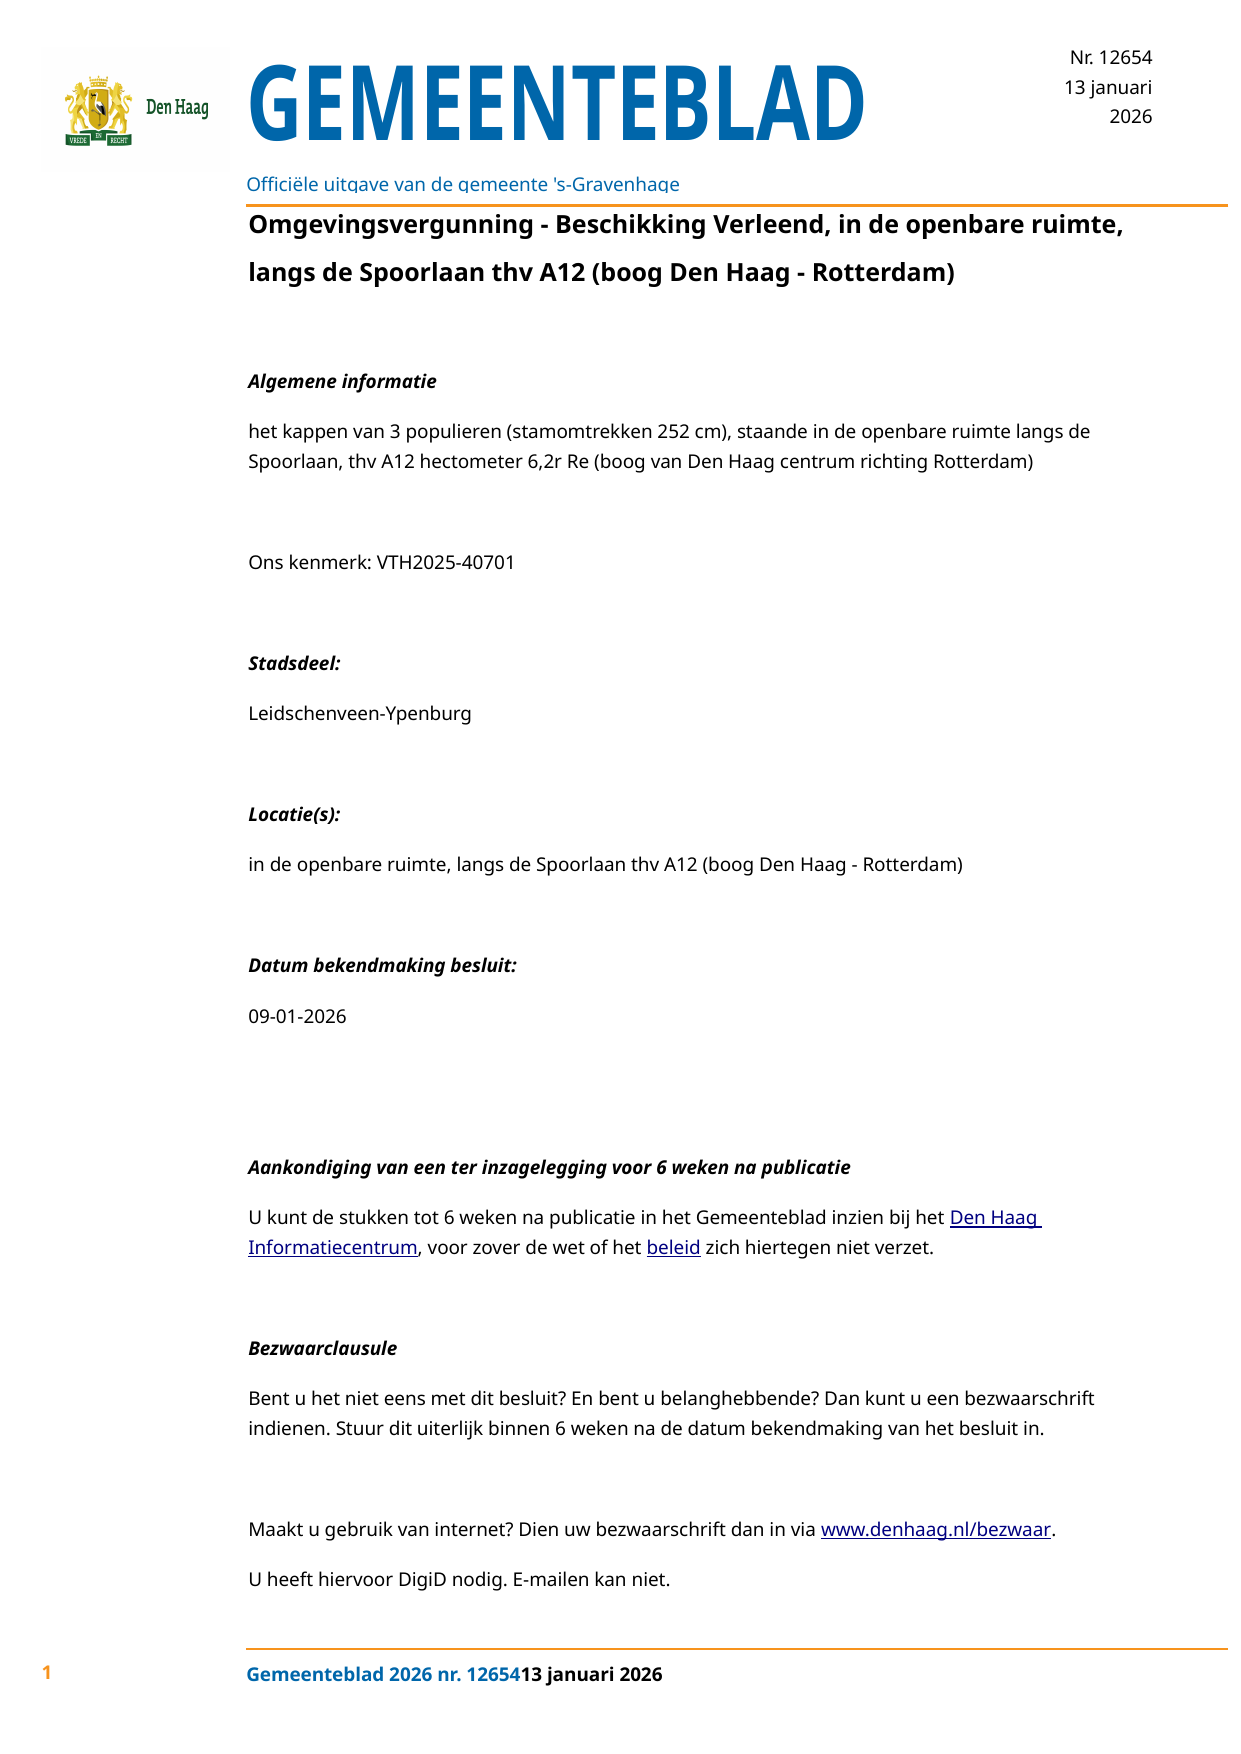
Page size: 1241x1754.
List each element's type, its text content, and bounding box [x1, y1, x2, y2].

text Ons kenmerk: VTH2025-40701 [248, 549, 1152, 575]
text U heeft hiervoor DigiD nodig. E-mailen kan niet. [248, 1566, 1152, 1592]
text Maakt u gebruik van internet? Dien uw bezwaarschrift dan in via www.denhaag.nl/bezwaar. [248, 1516, 1152, 1542]
text Algemene informatie [248, 368, 1152, 394]
text het kappen van 3 populieren (stamomtrekken 252 cm), staande in de openbare ruimte langs de Spoorlaan, thv A12 hectometer 6,2r Re (boog van Den Haag centrum richting Rotterdam) [248, 419, 1152, 474]
text Omgevingsvergunning - Beschikking Verleend, in de openbare ruimte, langs de Spoorlaan thv A12 (boog Den Haag - Rotterdam) [248, 207, 1152, 288]
text Bent u het niet eens met dit besluit? En bent u belanghebbende? Dan kunt u een bezwaarschrift indienen. Stuur dit uiterlijk binnen 6 weken na de datum bekendmaking van het besluit in. [248, 1385, 1152, 1441]
text Bezwaarclausule [248, 1335, 1152, 1361]
picture [41, 47, 231, 172]
text U kunt de stukken tot 6 weken na publicatie in het Gemeenteblad inzien bij het Den Haag Informatiecentrum, voor zover de wet of het beleid zich hiertegen niet verzet. [248, 1204, 1152, 1260]
text Stadsdeel: [248, 650, 1152, 676]
text 09-01-2026 [248, 1003, 1152, 1029]
text Datum bekendmaking besluit: [248, 952, 1152, 978]
text Leidschenveen-Ypenburg [248, 700, 1152, 726]
text Aankondiging van een ter inzagelegging voor 6 weken na publicatie [248, 1154, 1152, 1180]
text in de openbare ruimte, langs de Spoorlaan thv A12 (boog Den Haag - Rotterdam) [248, 852, 1152, 877]
text Locatie(s): [248, 801, 1152, 827]
